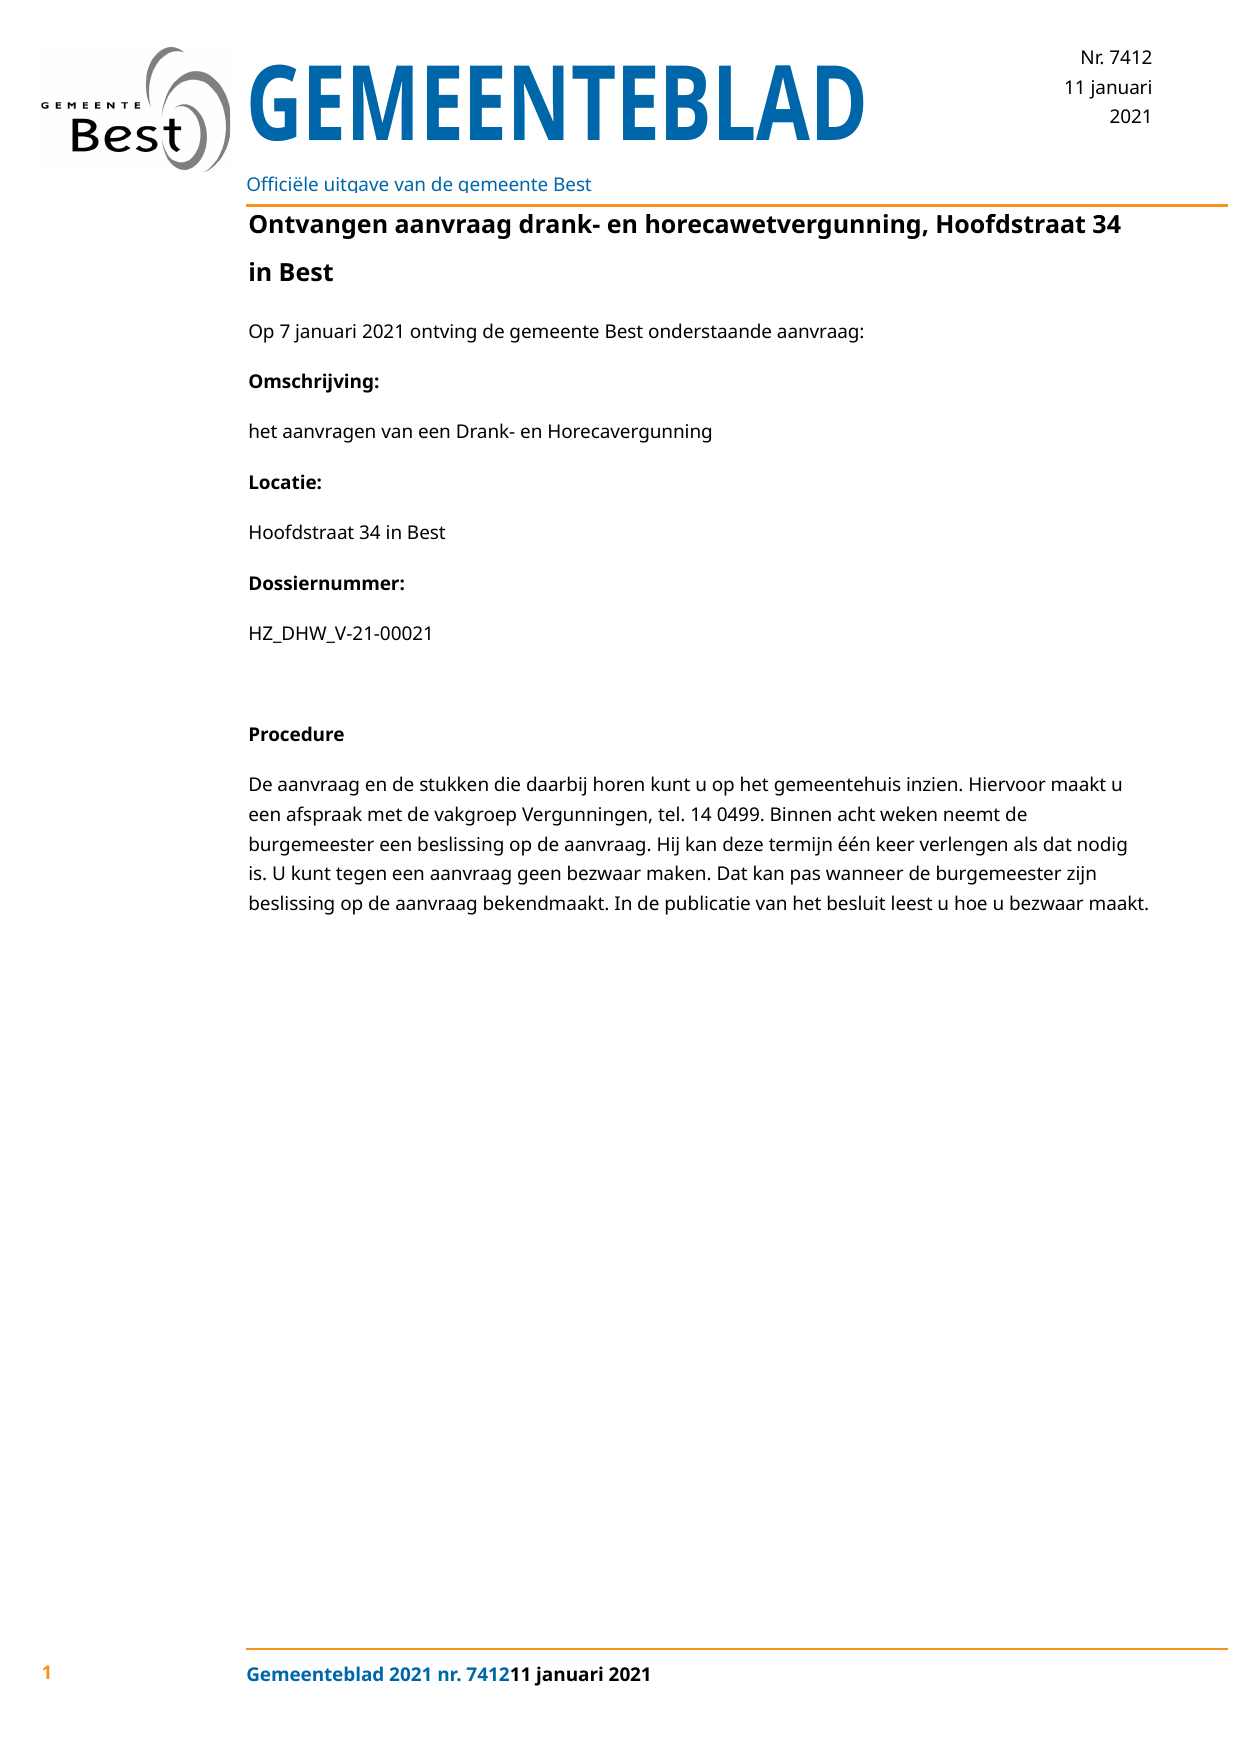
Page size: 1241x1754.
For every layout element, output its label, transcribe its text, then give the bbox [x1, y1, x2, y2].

picture [41, 47, 231, 172]
text Hoofdstraat 34 in Best [248, 519, 1152, 545]
text De aanvraag en de stukken die daarbij horen kunt u op het gemeentehuis inzien. Hiervoor maakt u een afspraak met de vakgroep Vergunningen, tel. 14 0499. Binnen acht weken neemt de burgemeester een beslissing op de aanvraag. Hij kan deze termijn één keer verlengen als dat nodig is. U kunt tegen een aanvraag geen bezwaar maken. Dat kan pas wanneer de burgemeester zijn beslissing op de aanvraag bekendmaakt. In de publicatie van het besluit leest u hoe u bezwaar maakt. [248, 772, 1152, 916]
text Procedure [248, 721, 1152, 747]
text Omschrijving: [248, 368, 1152, 394]
text Locatie: [248, 469, 1152, 495]
text Ontvangen aanvraag drank- en horecawetvergunning, Hoofdstraat 34 in Best [248, 207, 1152, 288]
text Dossiernummer: [248, 570, 1152, 596]
text HZ_DHW_V-21-00021 [248, 620, 1152, 646]
text het aanvragen van een Drank- en Horecavergunning [248, 419, 1152, 444]
text Op 7 januari 2021 ontving de gemeente Best onderstaande aanvraag: [248, 318, 1152, 344]
